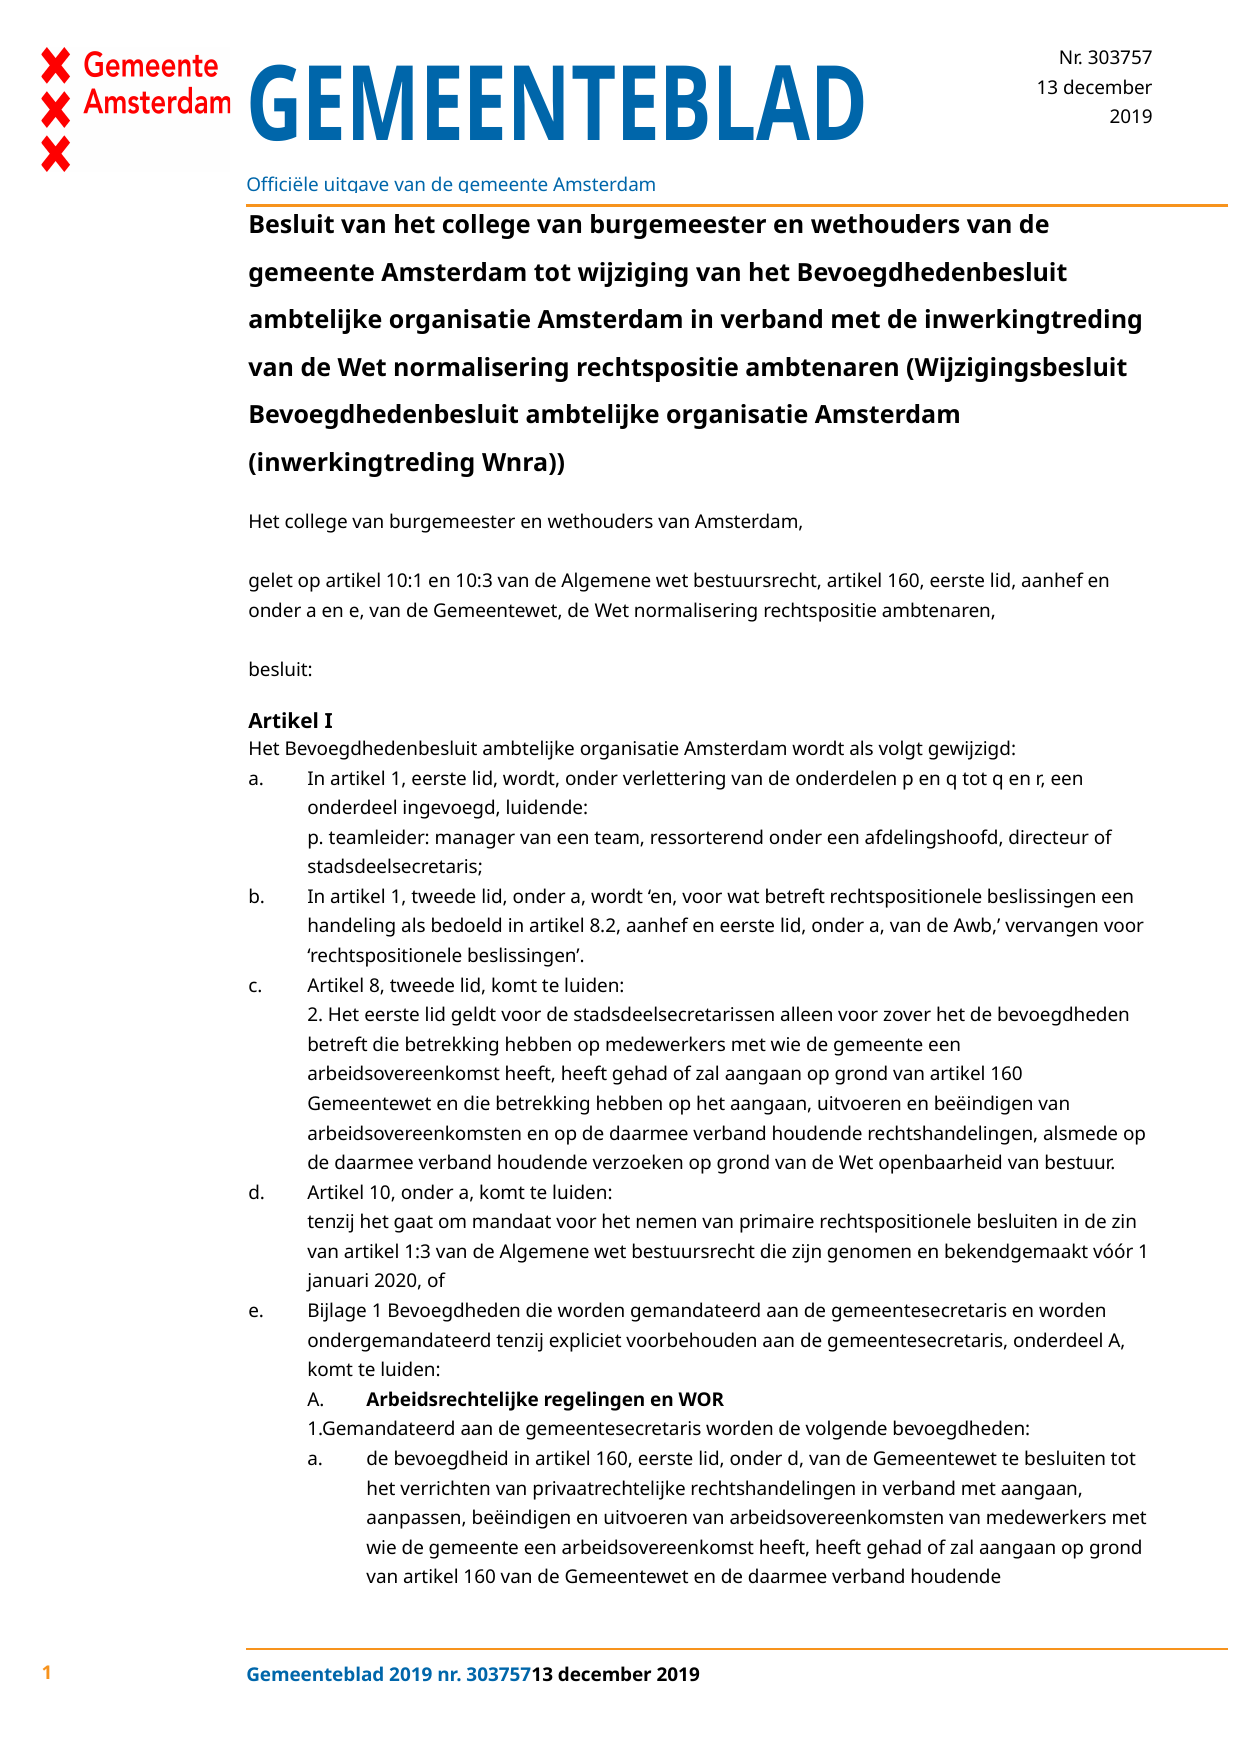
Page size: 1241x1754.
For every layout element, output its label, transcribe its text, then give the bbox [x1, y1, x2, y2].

list In artikel 1, tweede lid, onder a, wordt ‘en, voor wat betreft rechtspositionele beslissingen een handeling als bedoeld in artikel 8.2, aanhef en eerste lid, onder a, van de Awb,’ vervangen voor ‘rechtspositionele beslissingen’. [248, 883, 1152, 968]
list 1.Gemandateerd aan de gemeentesecretaris worden de volgende bevoegdheden: [248, 1416, 1152, 1441]
text gelet op artikel 10:1 en 10:3 van de Algemene wet bestuursrecht, artikel 160, eerste lid, aanhef en onder a en e, van de Gemeentewet, de Wet normalisering rechtspositie ambtenaren, [248, 567, 1152, 623]
text besluit: [248, 656, 1152, 682]
list In artikel 1, eerste lid, wordt, onder verlettering van de onderdelen p en q tot q en r, een onderdeel ingevoegd, luidende: [248, 765, 1152, 820]
list Artikel 10, onder a, komt te luiden: [248, 1179, 1152, 1204]
list Bijlage 1 Bevoegdheden die worden gemandateerd aan de gemeentesecretaris en worden ondergemandateerd tenzij expliciet voorbehouden aan de gemeentesecretaris, onderdeel A, komt te luiden: [248, 1297, 1152, 1382]
list Arbeidsrechtelijke regelingen en WOR [307, 1386, 1152, 1412]
list tenzij het gaat om mandaat voor het nemen van primaire rechtspositionele besluiten in de zin van artikel 1:3 van de Algemene wet bestuursrecht die zijn genomen en bekendgemaakt vóór 1 januari 2020, of [248, 1208, 1152, 1293]
list Artikel 8, tweede lid, komt te luiden: [248, 972, 1152, 997]
text Het Bevoegdhedenbesluit ambtelijke organisatie Amsterdam wordt als volgt gewijzigd: [248, 735, 1152, 761]
list p. teamleider: manager van een team, ressorterend onder een afdelingshoofd, directeur of stadsdeelsecretaris; [248, 824, 1152, 879]
list 2. Het eerste lid geldt voor de stadsdeelsecretarissen alleen voor zover het de bevoegdheden betreft die betrekking hebben op medewerkers met wie de gemeente een arbeidsovereenkomst heeft, heeft gehad of zal aangaan op grond van artikel 160 Gemeentewet en die betrekking hebben op het aangaan, uitvoeren en beëindigen van arbeidsovereenkomsten en op de daarmee verband houdende rechtshandelingen, alsmede op de daarmee verband houdende verzoeken op grond van de Wet openbaarheid van bestuur. [248, 1001, 1152, 1175]
text Besluit van het college van burgemeester en wethouders van de gemeente Amsterdam tot wijziging van het Bevoegdhedenbesluit ambtelijke organisatie Amsterdam in verband met de inwerkingtreding van de Wet normalisering rechtspositie ambtenaren (Wijzigingsbesluit Bevoegdhedenbesluit ambtelijke organisatie Amsterdam (inwerkingtreding Wnra)) [248, 207, 1152, 479]
text Het college van burgemeester en wethouders van Amsterdam, [248, 508, 1152, 534]
text Artikel I [248, 707, 1152, 735]
picture [41, 47, 231, 172]
list de bevoegdheid in artikel 160, eerste lid, onder d, van de Gemeentewet te besluiten tot het verrichten van privaatrechtelijke rechtshandelingen in verband met aangaan, aanpassen, beëindigen en uitvoeren van arbeidsovereenkomsten van medewerkers met wie de gemeente een arbeidsovereenkomst heeft, heeft gehad of zal aangaan op grond van artikel 160 van de Gemeentewet en de daarmee verband houdende [307, 1445, 1152, 1589]
